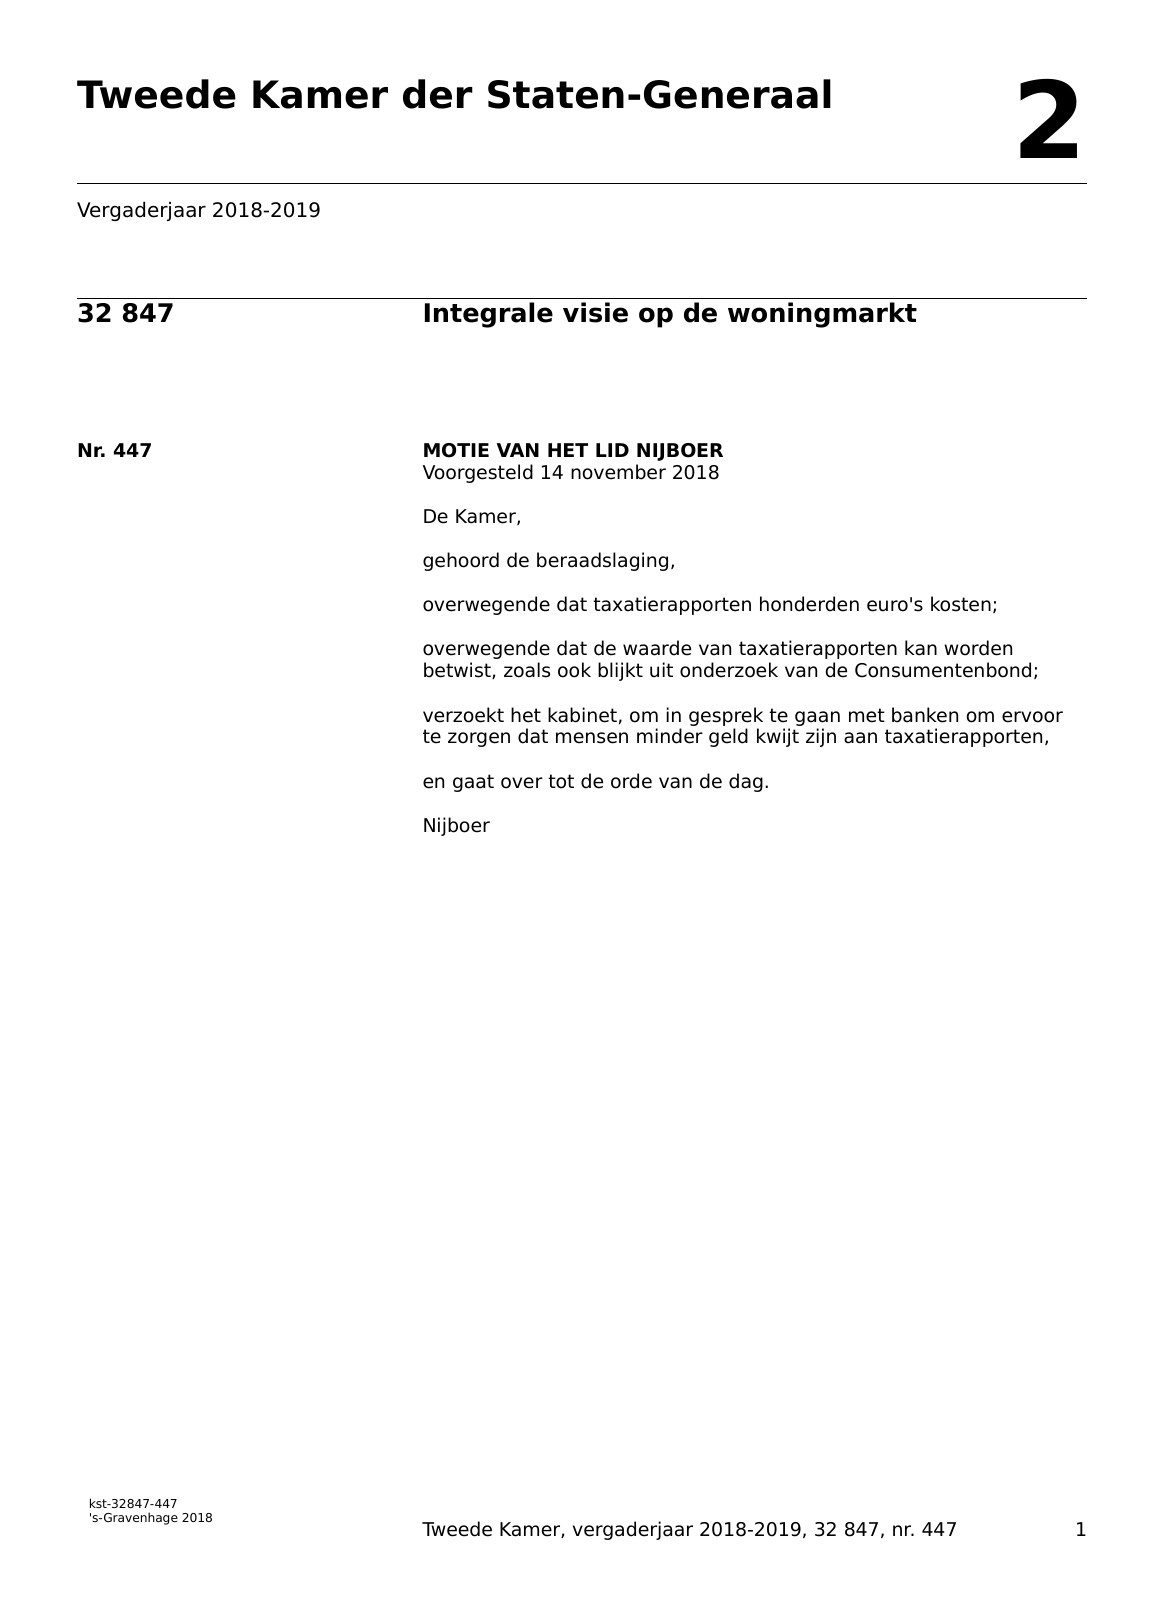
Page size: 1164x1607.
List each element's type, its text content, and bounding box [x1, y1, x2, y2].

text overwegende dat taxatierapporten honderden euro's kosten; [422, 594, 1087, 616]
text kst-32847-447 [88, 1497, 323, 1511]
subtitle Nr. 447 MOTIE VAN HET LID NIJBOER [77, 440, 1087, 462]
table_header 2 [886, 59, 1087, 183]
text Voorgesteld 14 november 2018 [422, 462, 1087, 484]
text gehoord de beraadslaging, [422, 550, 1087, 572]
table_header Tweede Kamer der Staten-Generaal [77, 59, 886, 183]
table_cell Vergaderjaar 2018-2019 [77, 184, 1087, 298]
text Nijboer [422, 815, 1087, 837]
text De Kamer, [422, 506, 1087, 528]
text verzoekt het kabinet, om in gesprek te gaan met banken om ervoor te zorgen dat mensen minder geld kwijt zijn aan taxatierapporten, [422, 704, 1087, 748]
text overwegende dat de waarde van taxatierapporten kan worden betwist, zoals ook blijkt uit onderzoek van de Consumentenbond; [422, 638, 1087, 682]
text en gaat over tot de orde van de dag. [422, 771, 1087, 793]
subtitle 32 847 Integrale visie op de woningmarkt [77, 299, 1087, 329]
text 's-Gravenhage 2018 [88, 1511, 323, 1525]
